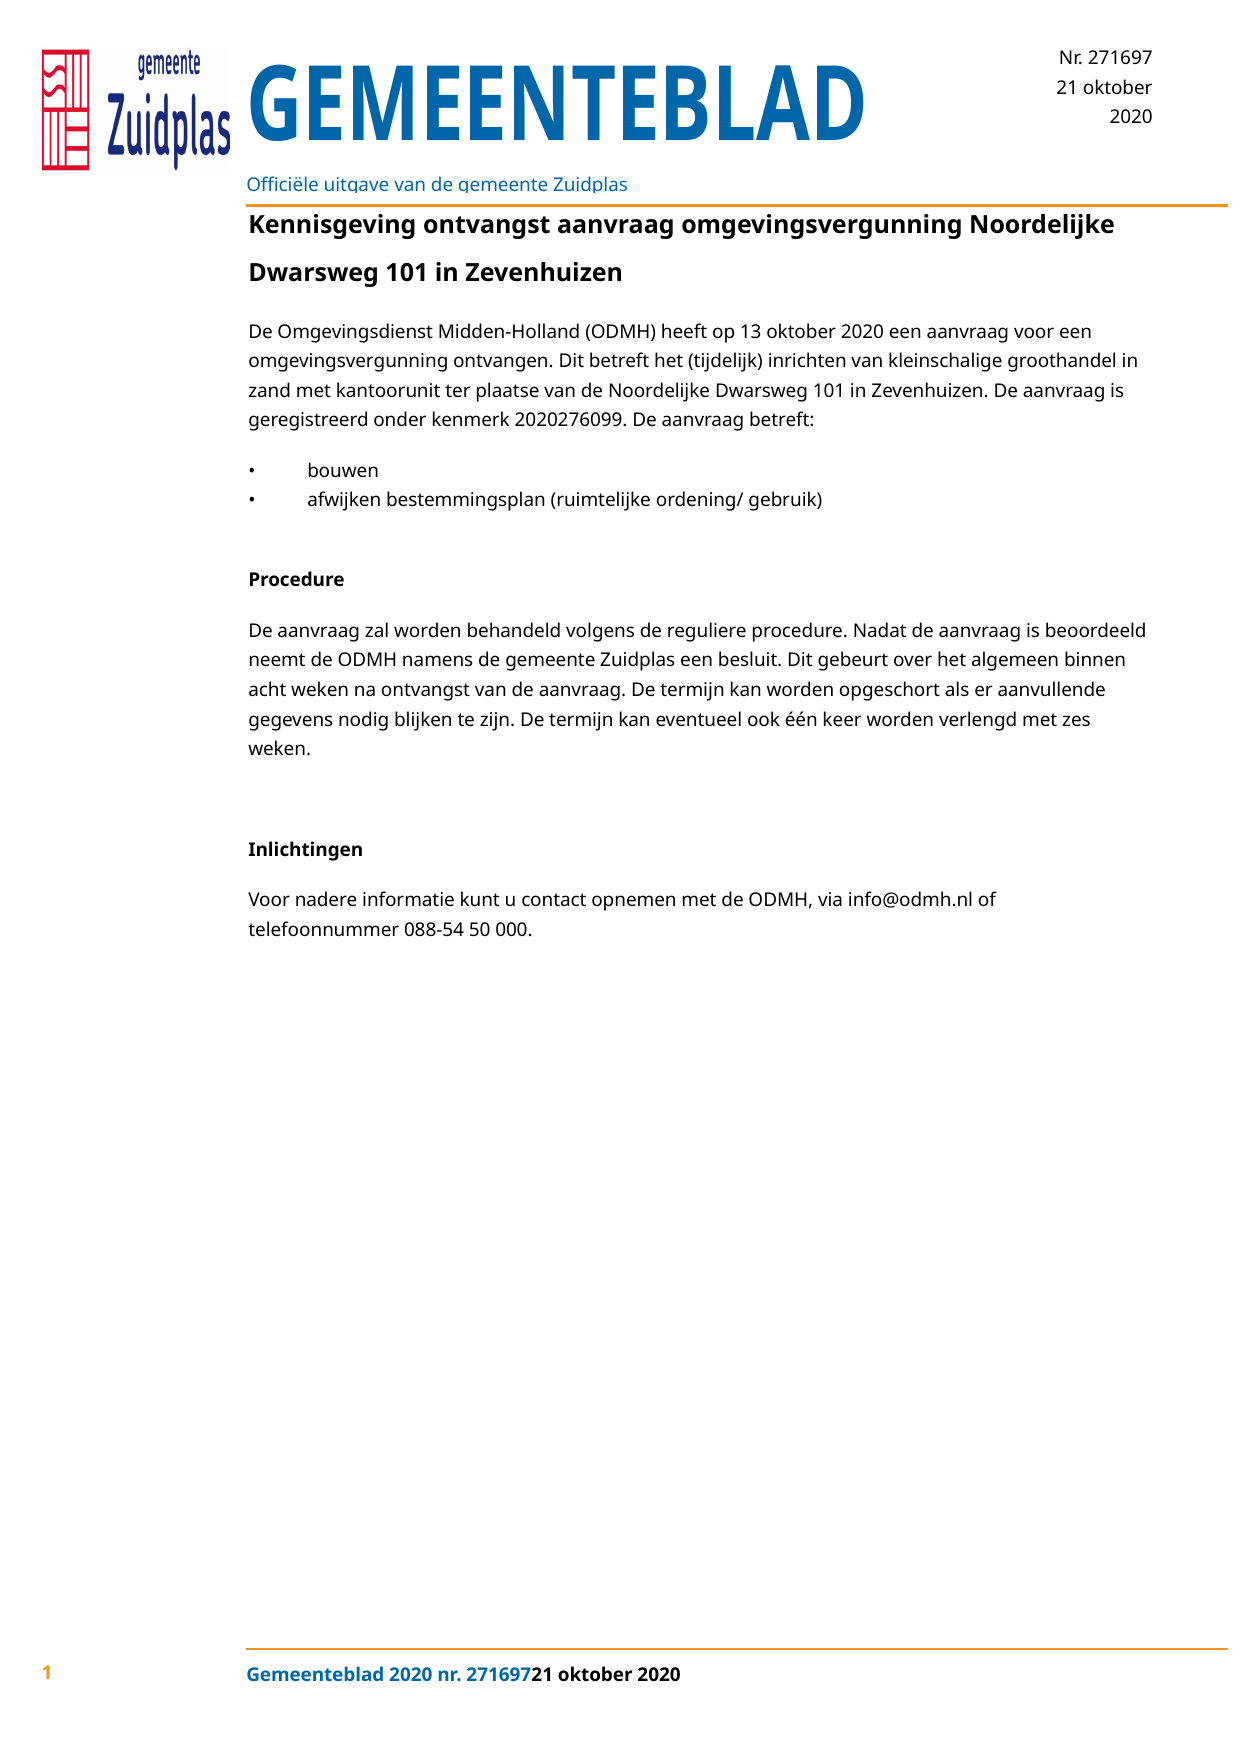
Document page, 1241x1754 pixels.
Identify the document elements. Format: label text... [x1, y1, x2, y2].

text De Omgevingsdienst Midden-Holland (ODMH) heeft op 13 oktober 2020 een aanvraag voor een omgevingsvergunning ontvangen. Dit betreft het (tijdelijk) inrichten van kleinschalige groothandel in zand met kantoorunit ter plaatse van de Noordelijke Dwarsweg 101 in Zevenhuizen. De aanvraag is geregistreerd onder kenmerk 2020276099. De aanvraag betreft: [248, 318, 1152, 432]
text Procedure [248, 567, 1152, 592]
text Inlichtingen [248, 836, 1152, 862]
list afwijken bestemmingsplan (ruimtelijke ordening/ gebruik) [248, 487, 1152, 512]
list bouwen [248, 457, 1152, 483]
picture [41, 47, 231, 172]
text Kennisgeving ontvangst aanvraag omgevingsvergunning Noordelijke Dwarsweg 101 in Zevenhuizen [248, 207, 1152, 288]
text Voor nadere informatie kunt u contact opnemen met de ODMH, via info@odmh.nl of telefoonnummer 088-54 50 000. [248, 887, 1152, 942]
text De aanvraag zal worden behandeld volgens de reguliere procedure. Nadat de aanvraag is beoordeeld neemt de ODMH namens de gemeente Zuidplas een besluit. Dit gebeurt over het algemeen binnen acht weken na ontvangst van de aanvraag. De termijn kan worden opgeschort als er aanvullende gegevens nodig blijken te zijn. De termijn kan eventueel ook één keer worden verlengd met zes weken. [248, 617, 1152, 761]
